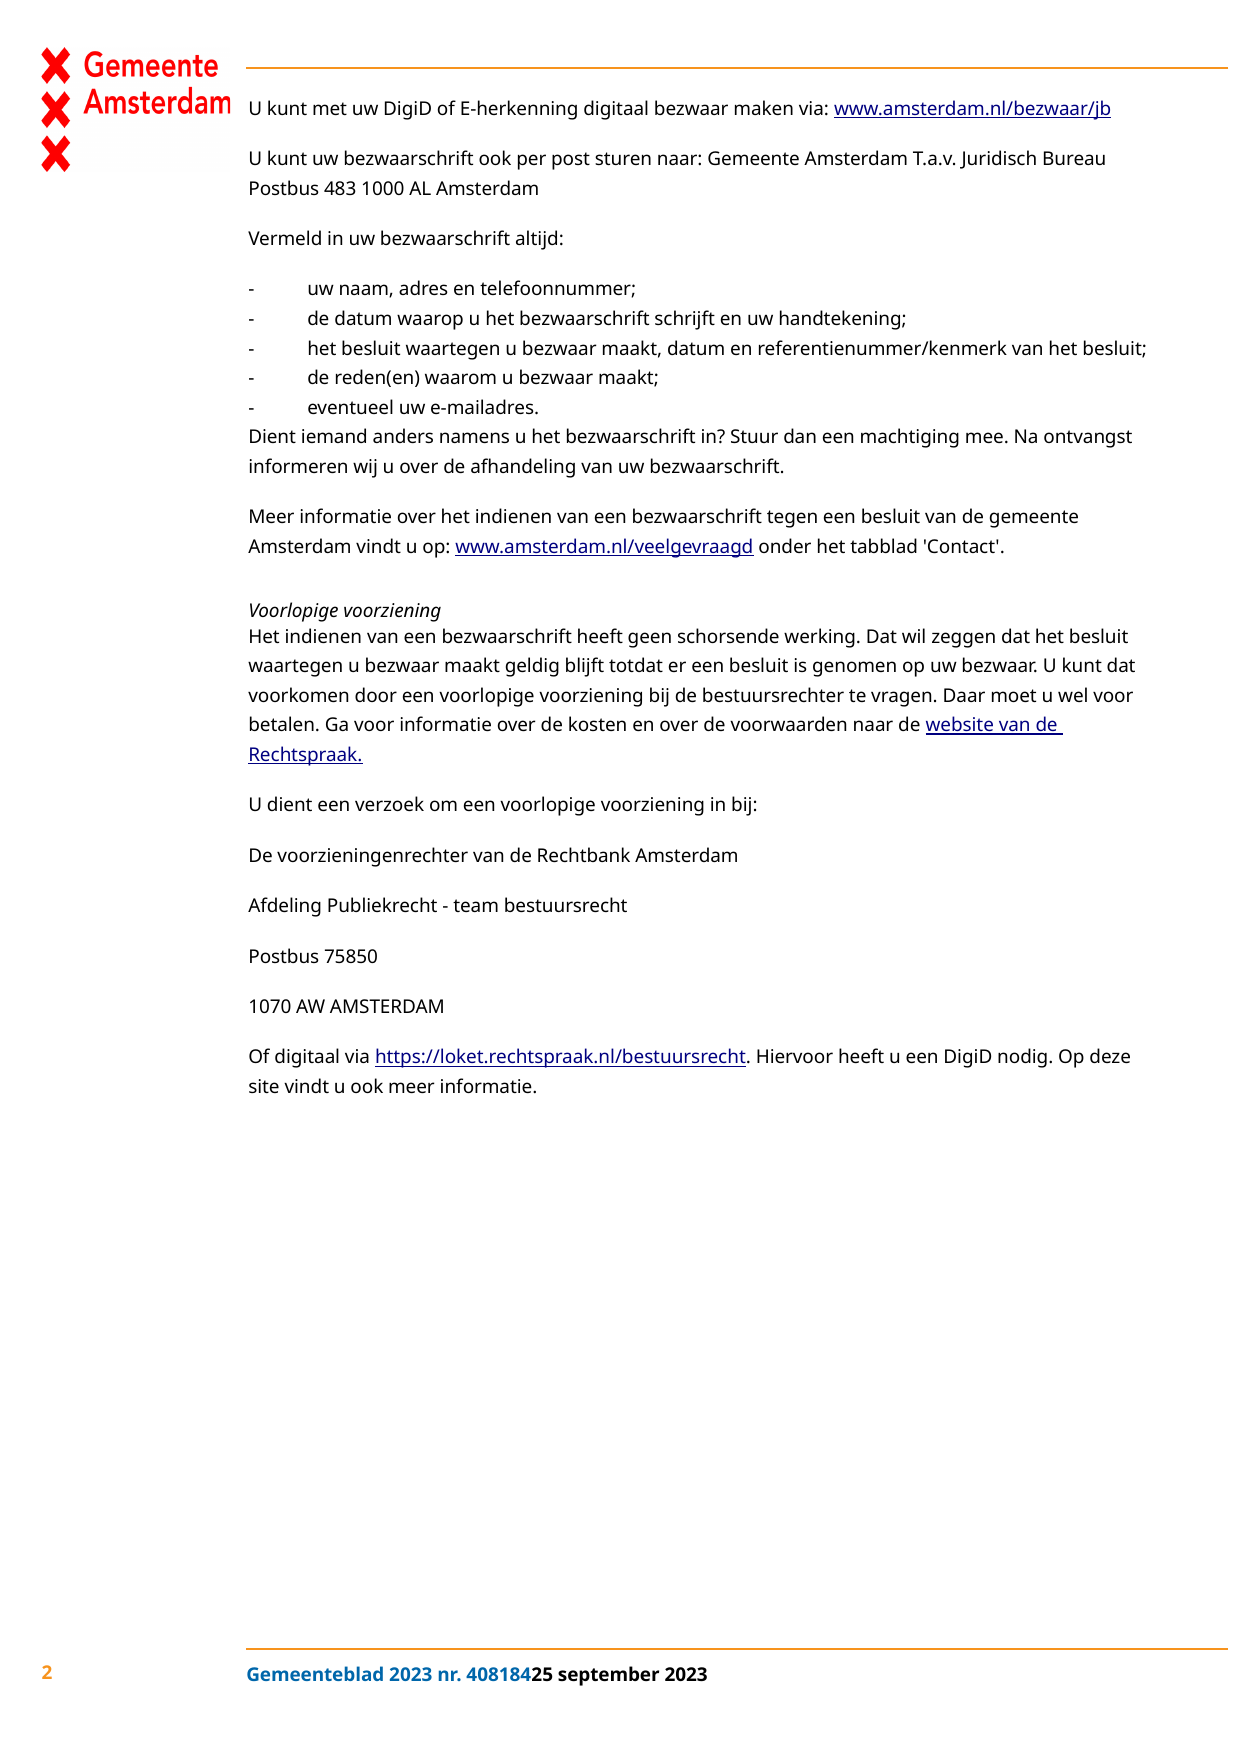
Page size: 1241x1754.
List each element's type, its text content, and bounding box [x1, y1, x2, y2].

text Voorlopige voorziening [248, 597, 1152, 623]
picture [41, 47, 231, 172]
list uw naam, adres en telefoonnummer; [248, 276, 1152, 301]
text U dient een verzoek om een voorlopige voorziening in bij: [248, 792, 1152, 817]
text Afdeling Publiekrecht - team bestuursrecht [248, 892, 1152, 918]
text Vermeld in uw bezwaarschrift altijd: [248, 225, 1152, 251]
list de datum waarop u het bezwaarschrift schrijft en uw handtekening; [248, 305, 1152, 331]
text Of digitaal via https://loket.rechtspraak.nl/bestuursrecht. Hiervoor heeft u een DigiD nodig. Op deze site vindt u ook meer informatie. [248, 1044, 1152, 1099]
text Meer informatie over het indienen van een bezwaarschrift tegen een besluit van de gemeente Amsterdam vindt u op: www.amsterdam.nl/veelgevraagd onder het tabblad 'Contact'. [248, 503, 1152, 559]
text Het indienen van een bezwaarschrift heeft geen schorsende werking. Dat wil zeggen dat het besluit waartegen u bezwaar maakt geldig blijft totdat er een besluit is genomen op uw bezwaar. U kunt dat voorkomen door een voorlopige voorziening bij de bestuursrechter te vragen. Daar moet u wel voor betalen. Ga voor informatie over de kosten en over de voorwaarden naar de website van de Rechtspraak. [248, 623, 1152, 767]
list eventueel uw e-mailadres. [248, 394, 1152, 420]
list de reden(en) waarom u bezwaar maakt; [248, 364, 1152, 390]
list het besluit waartegen u bezwaar maakt, datum en referentienummer/kenmerk van het besluit; [248, 335, 1152, 361]
text U kunt met uw DigiD of E-herkenning digitaal bezwaar maken via: www.amsterdam.nl/bezwaar/jb [248, 95, 1152, 121]
text U kunt uw bezwaarschrift ook per post sturen naar: Gemeente Amsterdam T.a.v. Juridisch Bureau Postbus 483 1000 AL Amsterdam [248, 145, 1152, 201]
text Dient iemand anders namens u het bezwaarschrift in? Stuur dan een machtiging mee. Na ontvangst informeren wij u over de afhandeling van uw bezwaarschrift. [248, 423, 1152, 479]
text Postbus 75850 [248, 943, 1152, 968]
text De voorzieningenrechter van de Rechtbank Amsterdam [248, 842, 1152, 868]
text 1070 AW AMSTERDAM [248, 993, 1152, 1019]
